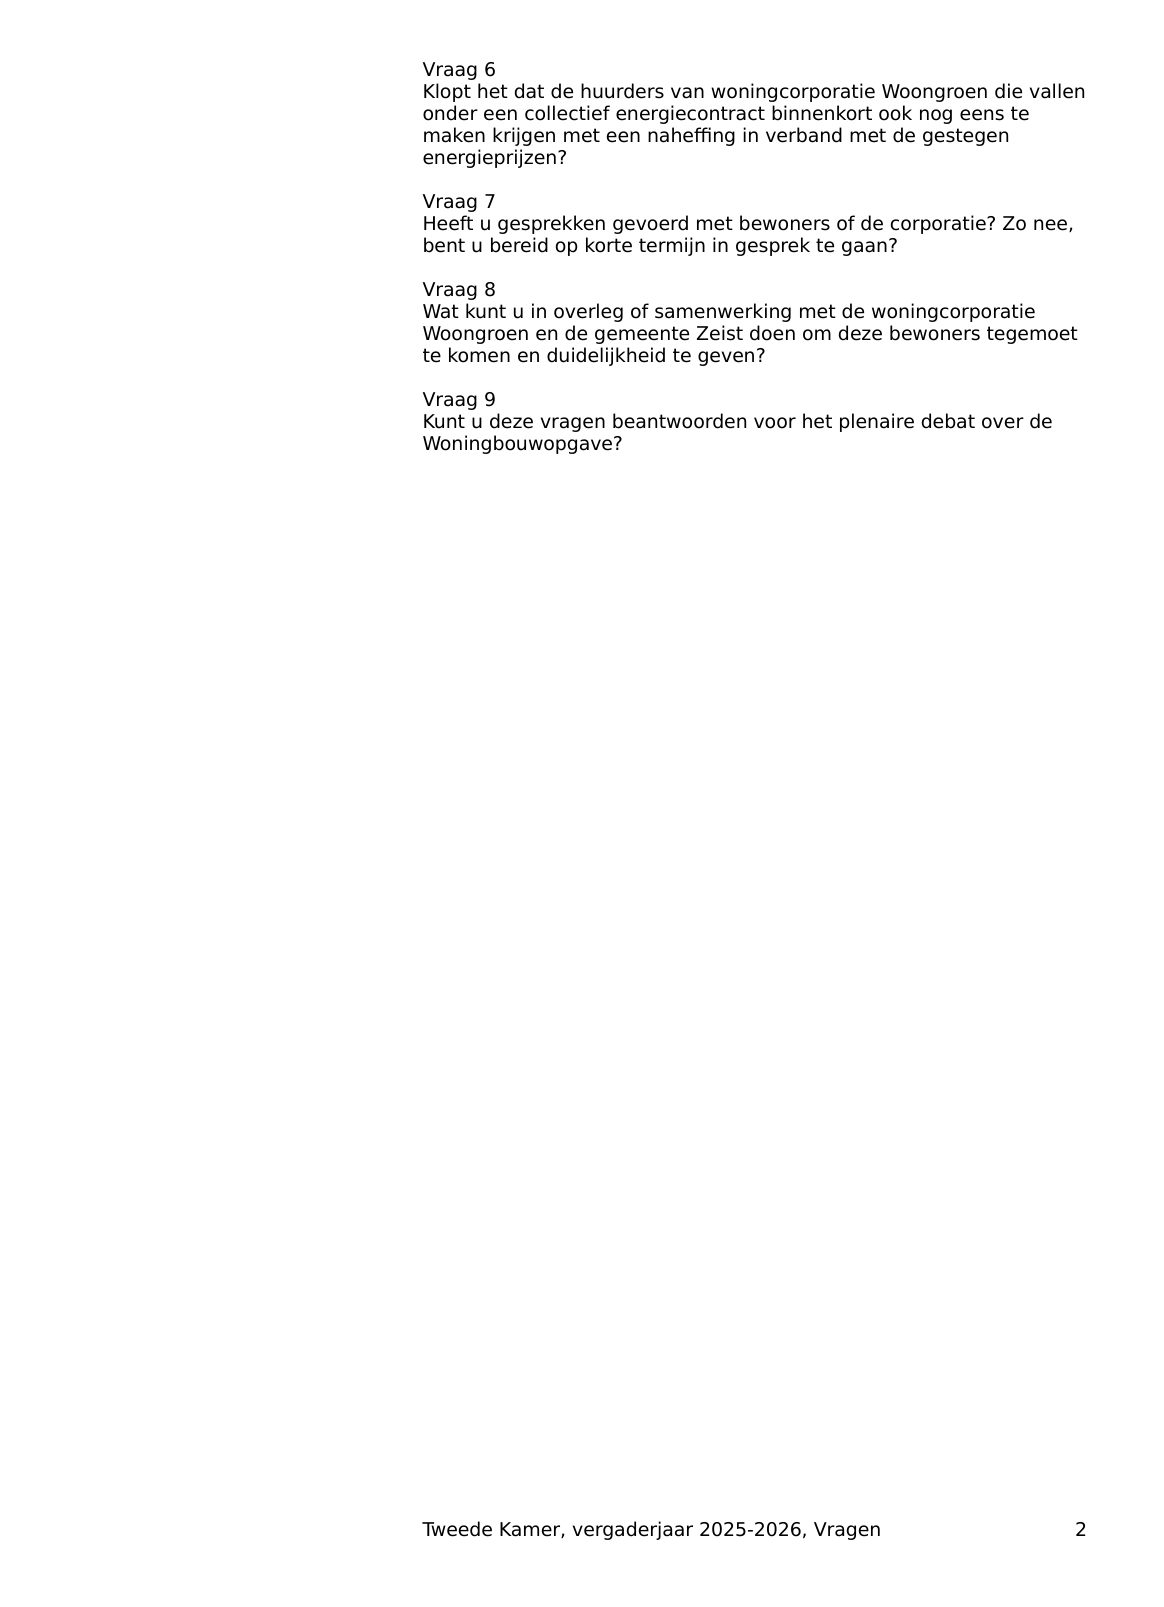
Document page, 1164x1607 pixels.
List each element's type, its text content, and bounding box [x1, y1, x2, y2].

text Vraag 7 [422, 191, 1087, 213]
text Klopt het dat de huurders van woningcorporatie Woongroen die vallen onder een collectief energiecontract binnenkort ook nog eens te maken krijgen met een naheffing in verband met de gestegen energieprijzen? [422, 81, 1087, 169]
text Vraag 6 [422, 59, 1087, 81]
text Vraag 8 [422, 279, 1087, 301]
text Wat kunt u in overleg of samenwerking met de woningcorporatie Woongroen en de gemeente Zeist doen om deze bewoners tegemoet te komen en duidelijkheid te geven? [422, 301, 1087, 367]
text Heeft u gesprekken gevoerd met bewoners of de corporatie? Zo nee, bent u bereid op korte termijn in gesprek te gaan? [422, 213, 1087, 257]
text Vraag 9 [422, 389, 1087, 411]
text Kunt u deze vragen beantwoorden voor het plenaire debat over de Woningbouwopgave? [422, 411, 1087, 455]
